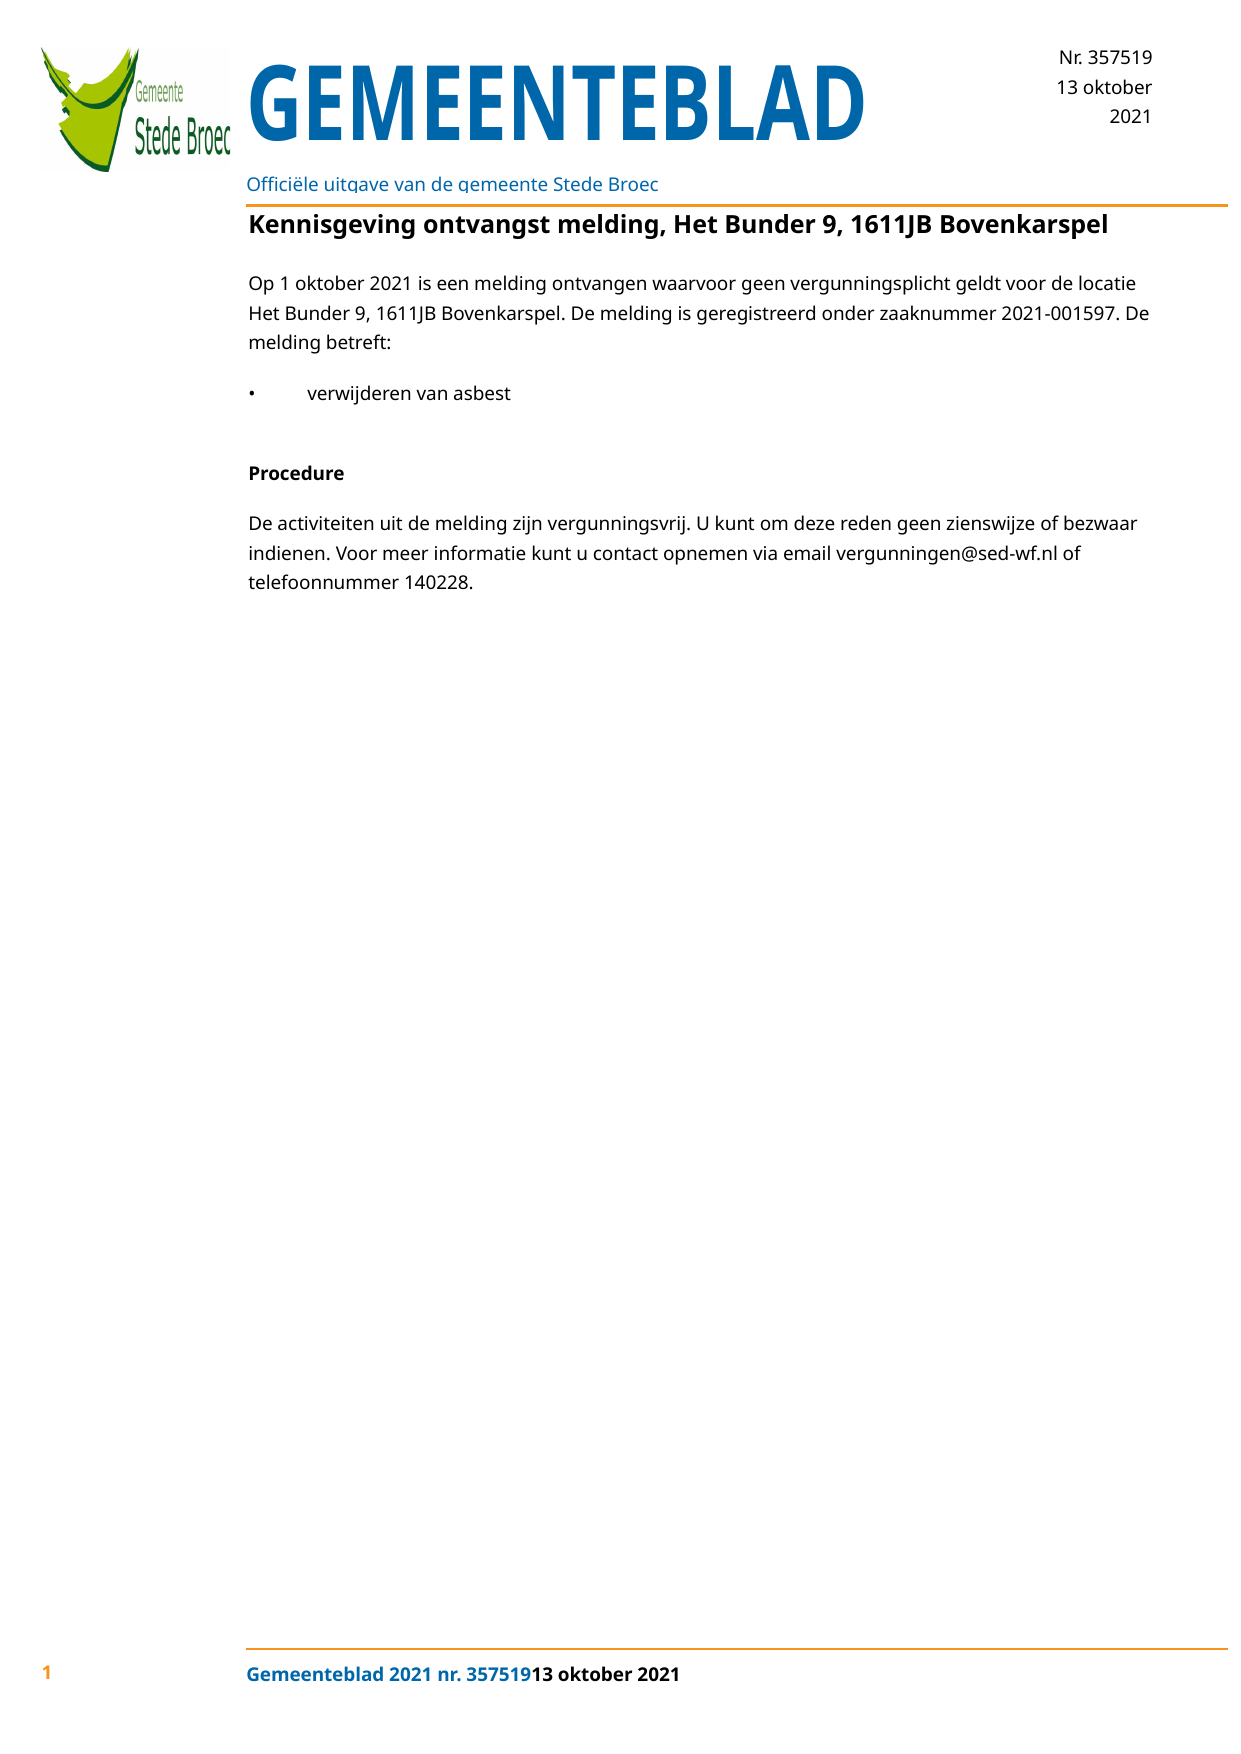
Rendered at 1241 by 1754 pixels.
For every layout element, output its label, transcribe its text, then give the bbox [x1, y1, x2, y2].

text De activiteiten uit de melding zijn vergunningsvrij. U kunt om deze reden geen zienswijze of bezwaar indienen. Voor meer informatie kunt u contact opnemen via email vergunningen@sed-wf.nl of telefoonnummer 140228. [248, 510, 1152, 595]
picture [41, 47, 231, 172]
text Op 1 oktober 2021 is een melding ontvangen waarvoor geen vergunningsplicht geldt voor de locatie Het Bunder 9, 1611JB Bovenkarspel. De melding is geregistreerd onder zaaknummer 2021-001597. De melding betreft: [248, 270, 1152, 355]
text Procedure [248, 460, 1152, 486]
list verwijderen van asbest [248, 380, 1152, 406]
text Kennisgeving ontvangst melding, Het Bunder 9, 1611JB Bovenkarspel [248, 207, 1152, 241]
